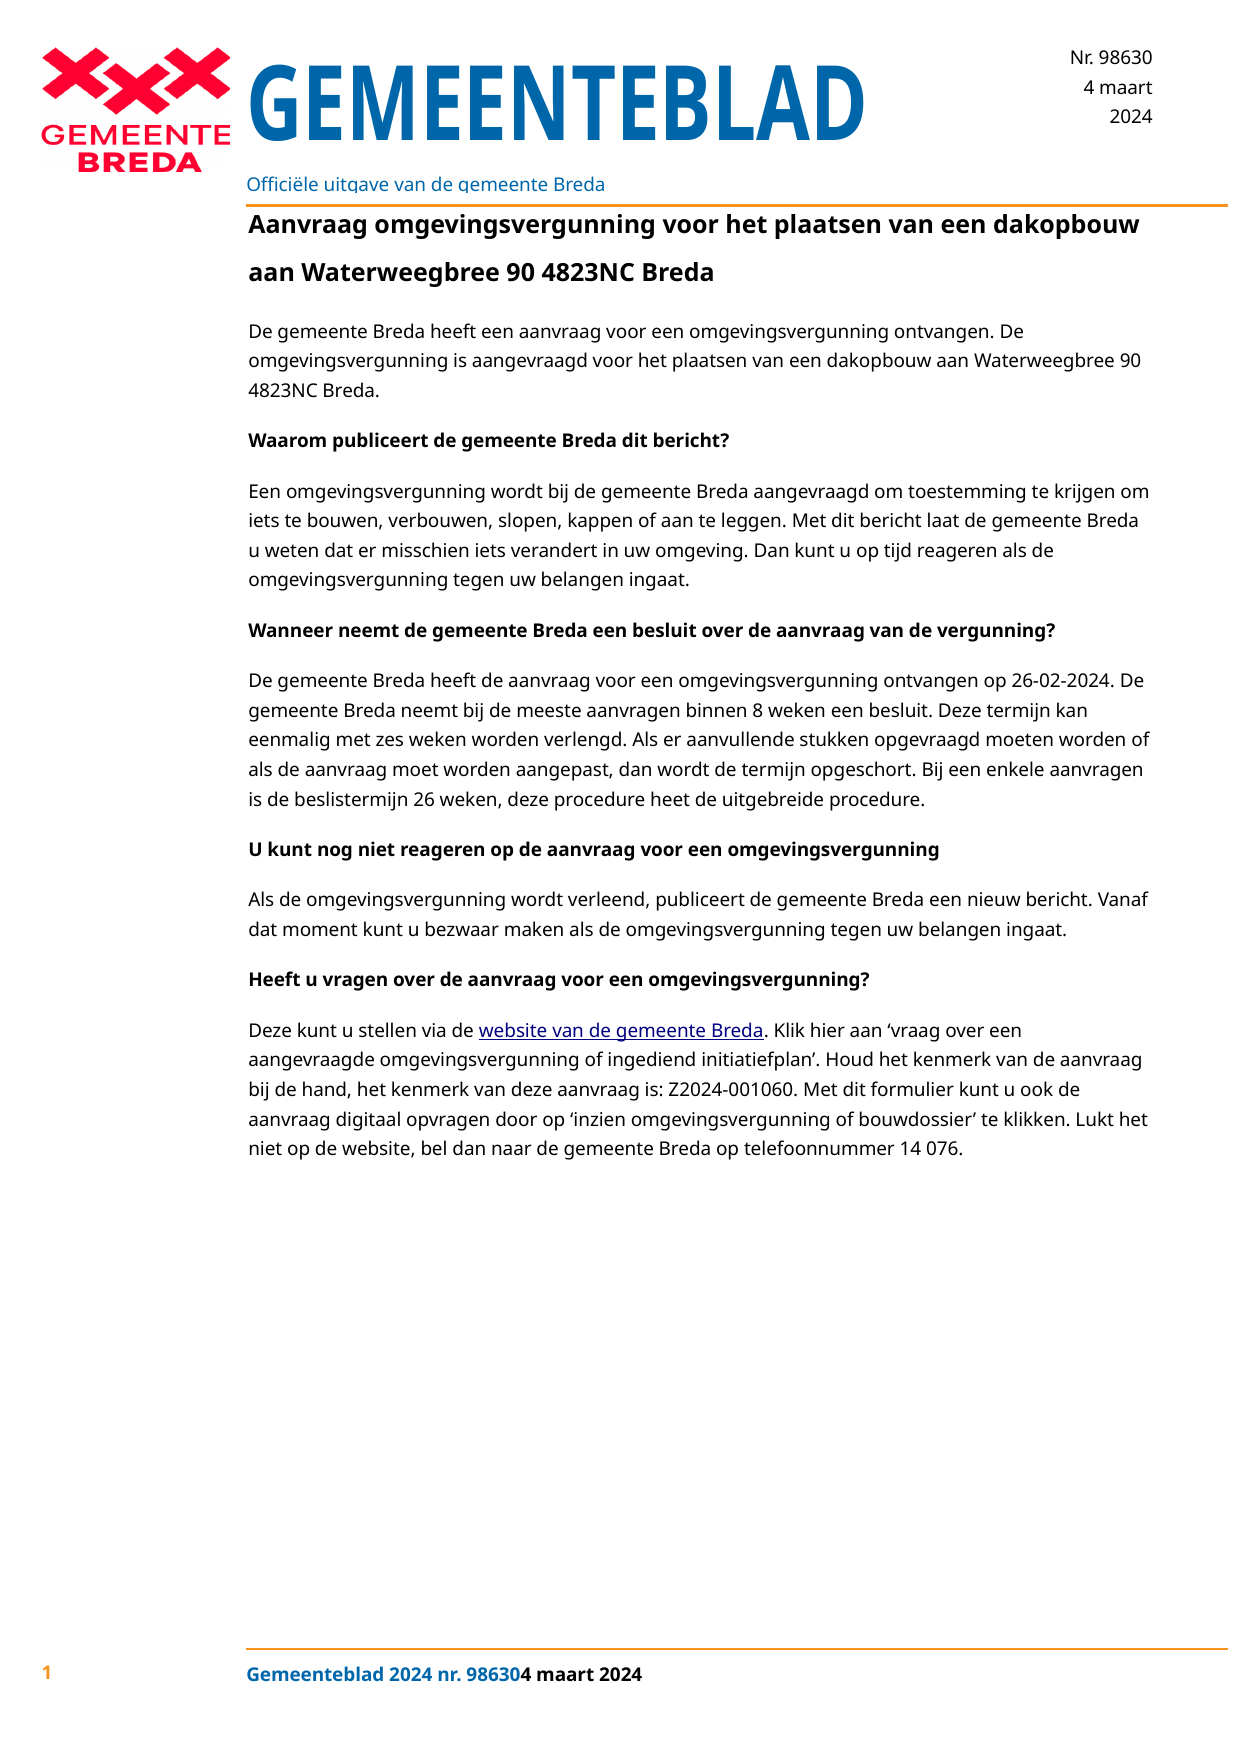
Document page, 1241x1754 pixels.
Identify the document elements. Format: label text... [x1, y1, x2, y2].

text Deze kunt u stellen via de website van de gemeente Breda. Klik hier aan ‘vraag over een aangevraagde omgevingsvergunning of ingediend initiatiefplan’. Houd het kenmerk van de aanvraag bij de hand, het kenmerk van deze aanvraag is: Z2024-001060. Met dit formulier kunt u ook de aanvraag digitaal opvragen door op ‘inzien omgevingsvergunning of bouwdossier’ te klikken. Lukt het niet op de website, bel dan naar de gemeente Breda op telefoonnummer 14 076. [248, 1017, 1152, 1161]
text Een omgevingsvergunning wordt bij de gemeente Breda aangevraagd om toestemming te krijgen om iets te bouwen, verbouwen, slopen, kappen of aan te leggen. Met dit bericht laat de gemeente Breda u weten dat er misschien iets verandert in uw omgeving. Dan kunt u op tijd reageren als de omgevingsvergunning tegen uw belangen ingaat. [248, 478, 1152, 592]
text De gemeente Breda heeft een aanvraag voor een omgevingsvergunning ontvangen. De omgevingsvergunning is aangevraagd voor het plaatsen van een dakopbouw aan Waterweegbree 90 4823NC Breda. [248, 318, 1152, 403]
text De gemeente Breda heeft de aanvraag voor een omgevingsvergunning ontvangen op 26-02-2024. De gemeente Breda neemt bij de meeste aanvragen binnen 8 weken een besluit. Deze termijn kan eenmalig met zes weken worden verlengd. Als er aanvullende stukken opgevraagd moeten worden of als de aanvraag moet worden aangepast, dan wordt de termijn opgeschort. Bij een enkele aanvragen is de beslistermijn 26 weken, deze procedure heet de uitgebreide procedure. [248, 667, 1152, 812]
text Wanneer neemt de gemeente Breda een besluit over de aanvraag van de vergunning? [248, 617, 1152, 643]
picture [41, 47, 231, 172]
text Waarom publiceert de gemeente Breda dit bericht? [248, 427, 1152, 453]
text Als de omgevingsvergunning wordt verleend, publiceert de gemeente Breda een nieuw bericht. Vanaf dat moment kunt u bezwaar maken als de omgevingsvergunning tegen uw belangen ingaat. [248, 887, 1152, 942]
text Heeft u vragen over de aanvraag voor een omgevingsvergunning? [248, 967, 1152, 992]
text Aanvraag omgevingsvergunning voor het plaatsen van een dakopbouw aan Waterweegbree 90 4823NC Breda [248, 207, 1152, 288]
text U kunt nog niet reageren op de aanvraag voor een omgevingsvergunning [248, 836, 1152, 862]
